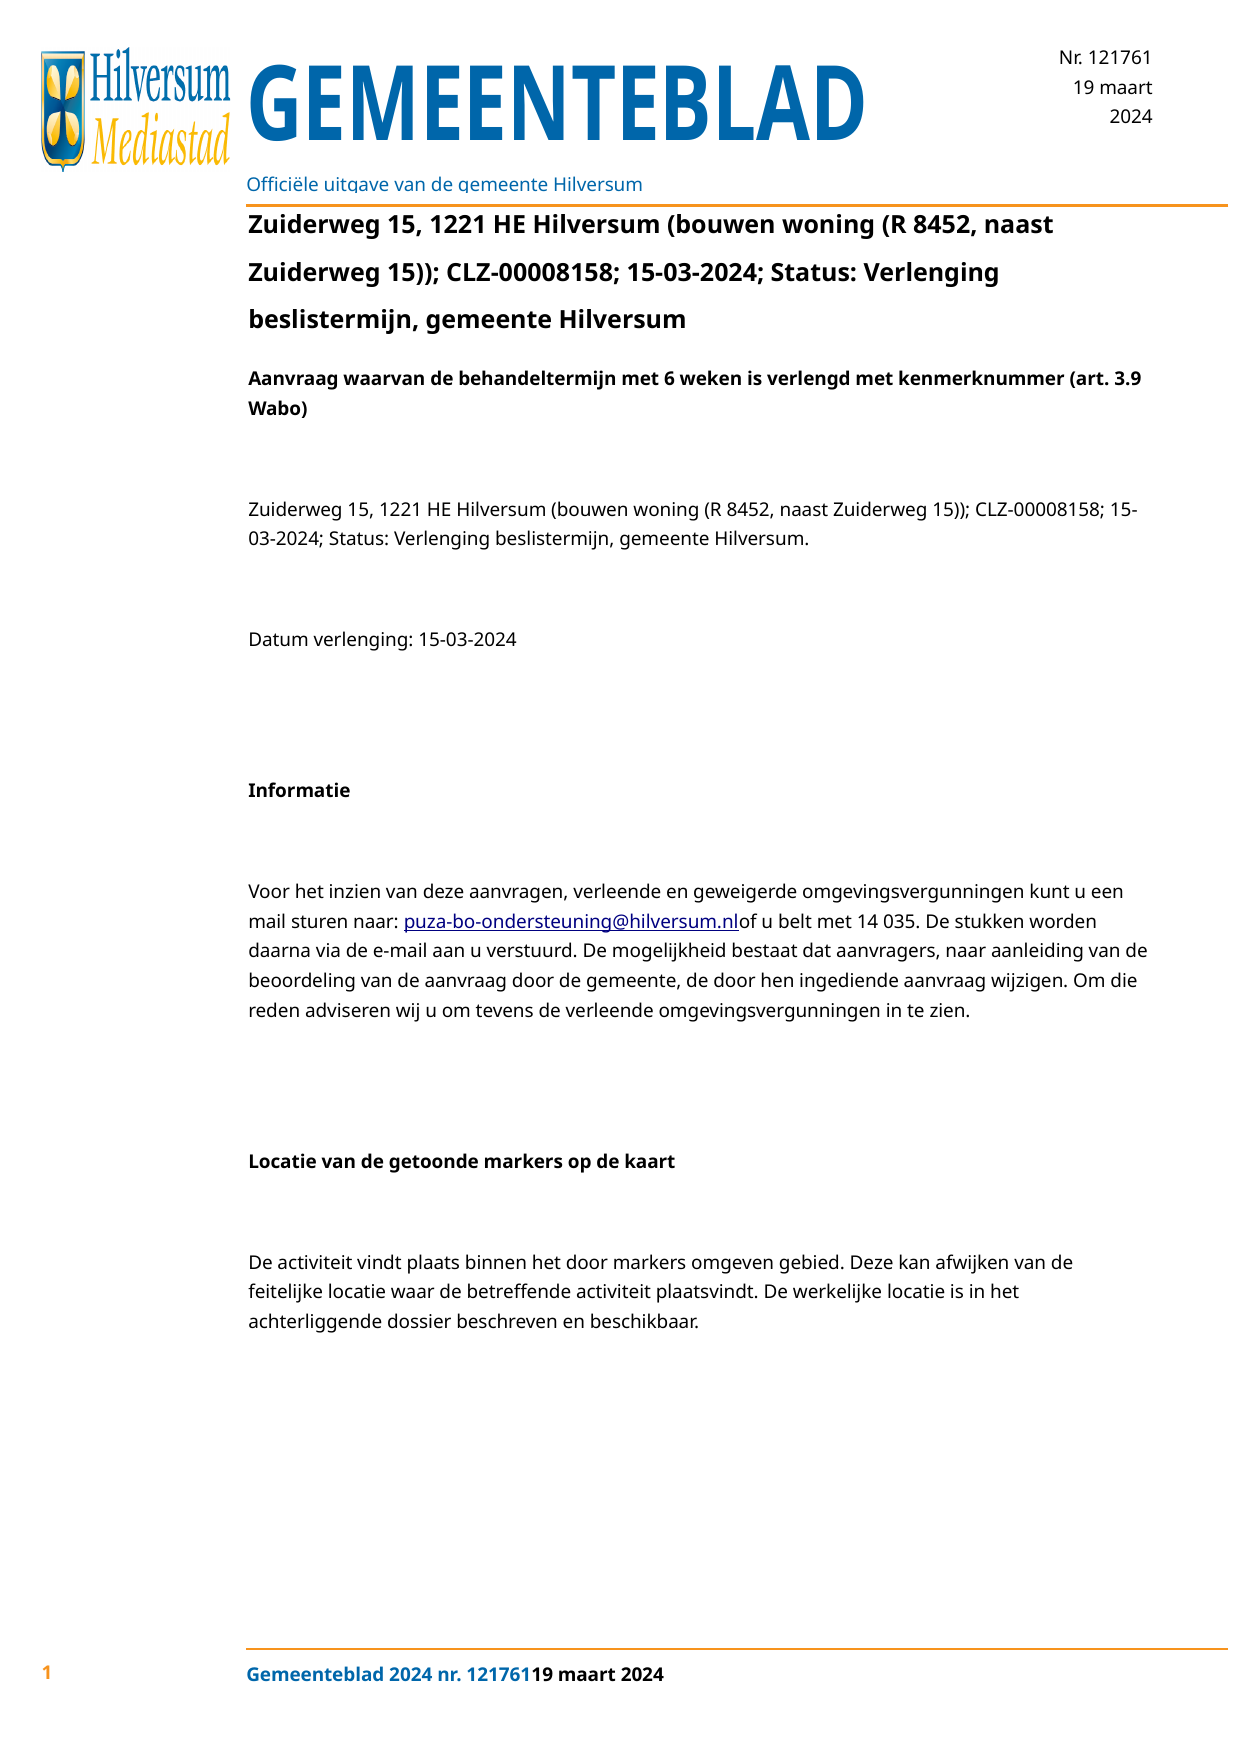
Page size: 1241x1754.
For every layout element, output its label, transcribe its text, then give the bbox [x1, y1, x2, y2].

text Datum verlenging: 15-03-2024 [248, 626, 1152, 652]
text Aanvraag waarvan de behandeltermijn met 6 weken is verlengd met kenmerknummer (art. 3.9 Wabo) [248, 366, 1152, 421]
text Voor het inzien van deze aanvragen, verleende en geweigerde omgevingsvergunningen kunt u een mail sturen naar: puza-bo-ondersteuning@hilversum.nlof u belt met 14 035. De stukken worden daarna via de e-mail aan u verstuurd. De mogelijkheid bestaat dat aanvragers, naar aanleiding van de beoordeling van de aanvraag door de gemeente, de door hen ingediende aanvraag wijzigen. Om die reden adviseren wij u om tevens de verleende omgevingsvergunningen in te zien. [248, 878, 1152, 1022]
picture [41, 47, 231, 172]
text Zuiderweg 15, 1221 HE Hilversum (bouwen woning (R 8452, naast Zuiderweg 15)); CLZ-00008158; 15-03-2024; Status: Verlenging beslistermijn, gemeente Hilversum. [248, 496, 1152, 551]
text Locatie van de getoonde markers op de kaart [248, 1148, 1152, 1174]
text Zuiderweg 15, 1221 HE Hilversum (bouwen woning (R 8452, naast Zuiderweg 15)); CLZ-00008158; 15-03-2024; Status: Verlenging beslistermijn, gemeente Hilversum [248, 207, 1152, 336]
text Informatie [248, 778, 1152, 803]
text De activiteit vindt plaats binnen het door markers omgeven gebied. Deze kan afwijken van de feitelijke locatie waar de betreffende activiteit plaatsvindt. De werkelijke locatie is in het achterliggende dossier beschreven en beschikbaar. [248, 1249, 1152, 1334]
